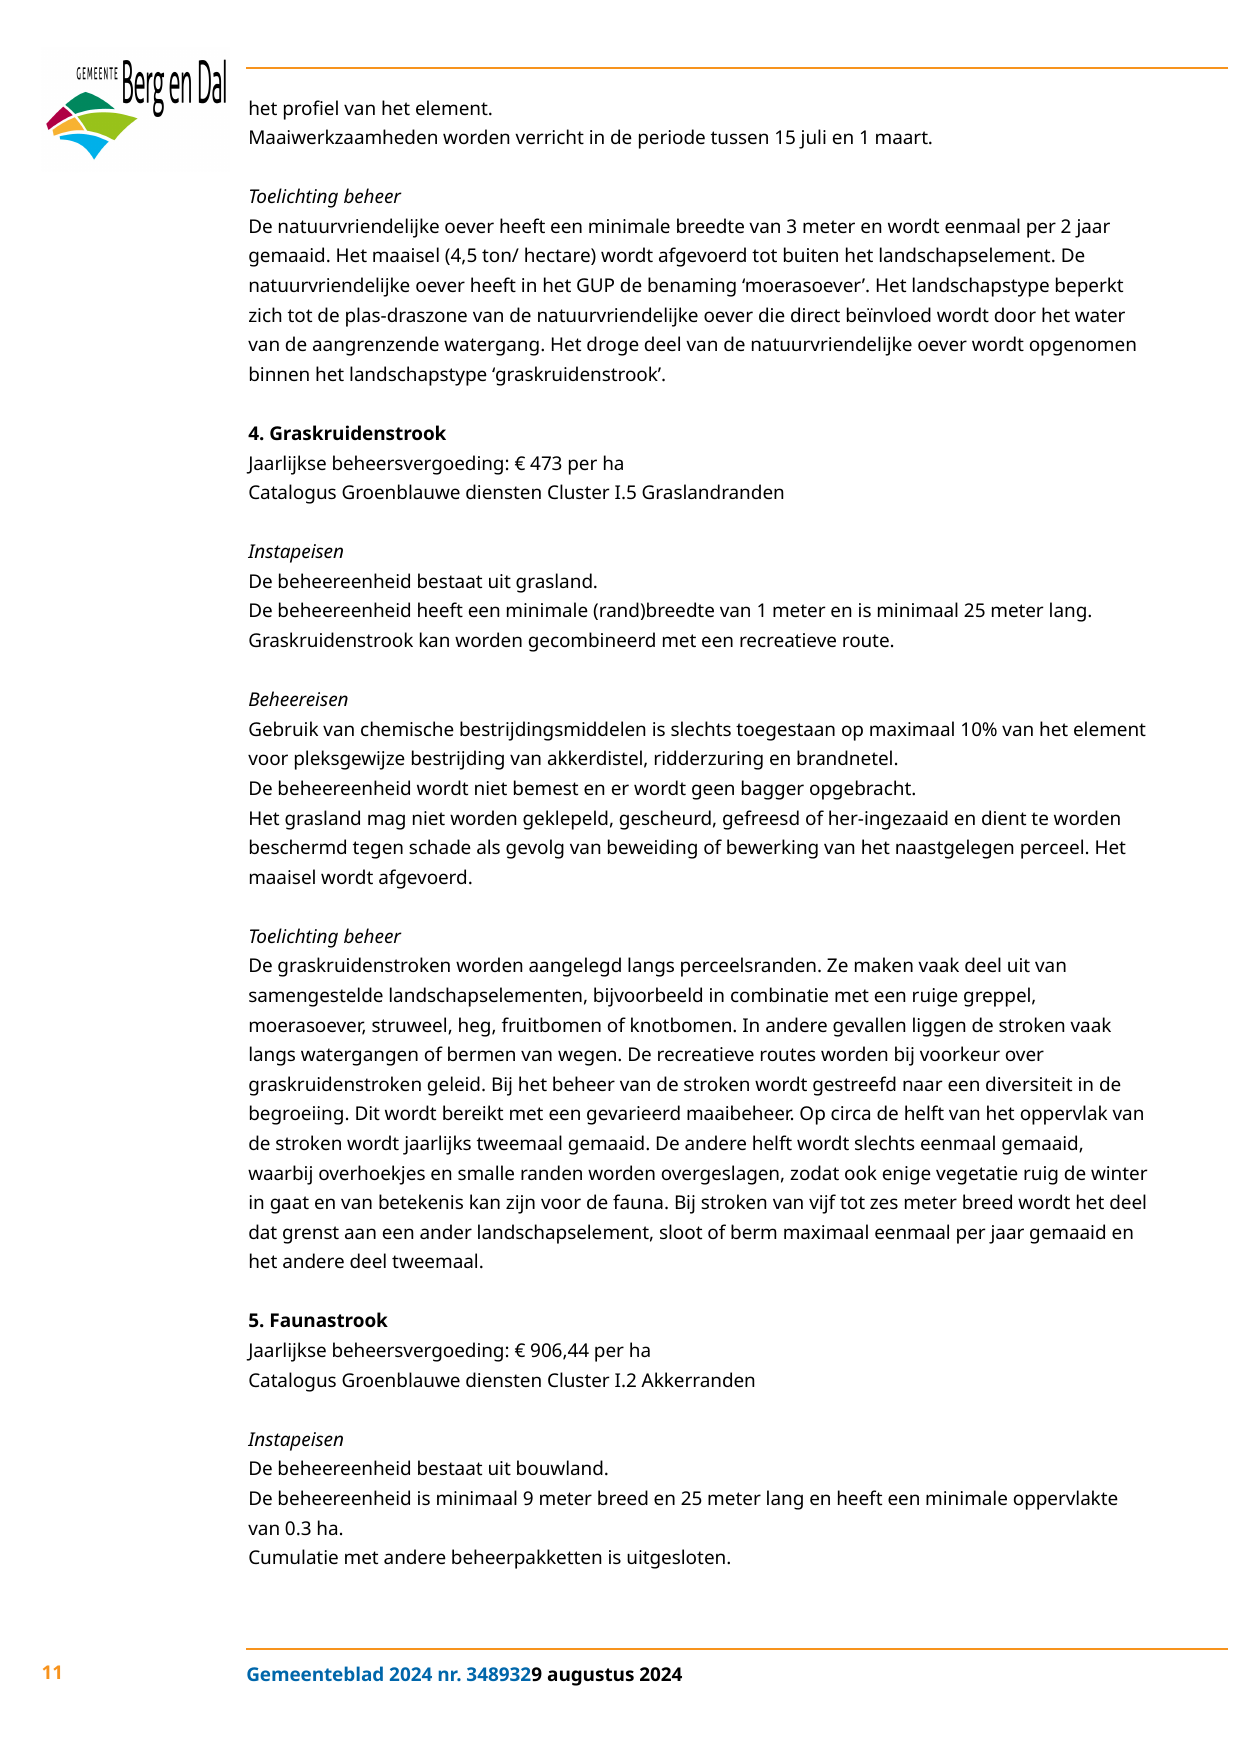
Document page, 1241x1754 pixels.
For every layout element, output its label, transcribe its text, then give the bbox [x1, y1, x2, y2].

text De beheereenheid is minimaal 9 meter breed en 25 meter lang en heeft een minimale oppervlakte van 0.3 ha. [248, 1485, 1152, 1541]
text Catalogus Groenblauwe diensten Cluster I.5 Graslandranden [248, 479, 1152, 505]
text Jaarlijkse beheersvergoeding: € 906,44 per ha [248, 1337, 1152, 1363]
text De beheereenheid heeft een minimale (rand)breedte van 1 meter en is minimaal 25 meter lang. [248, 598, 1152, 623]
text Het grasland mag niet worden geklepeld, gescheurd, gefreesd of her-ingezaaid en dient te worden beschermd tegen schade als gevolg van beweiding of bewerking van het naastgelegen perceel. Het maaisel wordt afgevoerd. [248, 805, 1152, 890]
text Toelichting beheer [248, 183, 1152, 209]
text het profiel van het element. [248, 95, 1152, 121]
picture [41, 47, 231, 172]
text 5. Faunastrook [248, 1308, 1152, 1333]
text De beheereenheid wordt niet bemest en er wordt geen bagger opgebracht. [248, 775, 1152, 801]
text Instapeisen [248, 1426, 1152, 1452]
text Graskruidenstrook kan worden gecombineerd met een recreatieve route. [248, 627, 1152, 653]
text De beheereenheid bestaat uit grasland. [248, 568, 1152, 594]
text De beheereenheid bestaat uit bouwland. [248, 1456, 1152, 1481]
text Jaarlijkse beheersvergoeding: € 473 per ha [248, 450, 1152, 476]
text Catalogus Groenblauwe diensten Cluster I.2 Akkerranden [248, 1367, 1152, 1393]
text Cumulatie met andere beheerpakketten is uitgesloten. [248, 1544, 1152, 1570]
text 4. Graskruidenstrook [248, 420, 1152, 446]
text Beheereisen [248, 686, 1152, 712]
text Toelichting beheer [248, 923, 1152, 949]
text De graskruidenstroken worden aangelegd langs perceelsranden. Ze maken vaak deel uit van samengestelde landschapselementen, bijvoorbeeld in combinatie met een ruige greppel, moerasoever, struweel, heg, fruitbomen of knotbomen. In andere gevallen liggen de stroken vaak langs watergangen of bermen van wegen. De recreatieve routes worden bij voorkeur over graskruidenstroken geleid. Bij het beheer van de stroken wordt gestreefd naar een diversiteit in de begroeiing. Dit wordt bereikt met een gevarieerd maaibeheer. Op circa de helft van het oppervlak van de stroken wordt jaarlijks tweemaal gemaaid. De andere helft wordt slechts eenmaal gemaaid, waarbij overhoekjes en smalle randen worden overgeslagen, zodat ook enige vegetatie ruig de winter in gaat en van betekenis kan zijn voor de fauna. Bij stroken van vijf tot zes meter breed wordt het deel dat grenst aan een ander landschapselement, sloot of berm maximaal eenmaal per jaar gemaaid en het andere deel tweemaal. [248, 953, 1152, 1274]
text Gebruik van chemische bestrijdingsmiddelen is slechts toegestaan op maximaal 10% van het element voor pleksgewijze bestrijding van akkerdistel, ridderzuring en brandnetel. [248, 716, 1152, 771]
text Maaiwerkzaamheden worden verricht in de periode tussen 15 juli en 1 maart. [248, 124, 1152, 150]
text De natuurvriendelijke oever heeft een minimale breedte van 3 meter en wordt eenmaal per 2 jaar gemaaid. Het maaisel (4,5 ton/ hectare) wordt afgevoerd tot buiten het landschapselement. De natuurvriendelijke oever heeft in het GUP de benaming ‘moerasoever’. Het landschapstype beperkt zich tot de plas-draszone van de natuurvriendelijke oever die direct beïnvloed wordt door het water van de aangrenzende watergang. Het droge deel van de natuurvriendelijke oever wordt opgenomen binnen het landschapstype ‘graskruidenstrook’. [248, 213, 1152, 387]
text Instapeisen [248, 538, 1152, 564]
